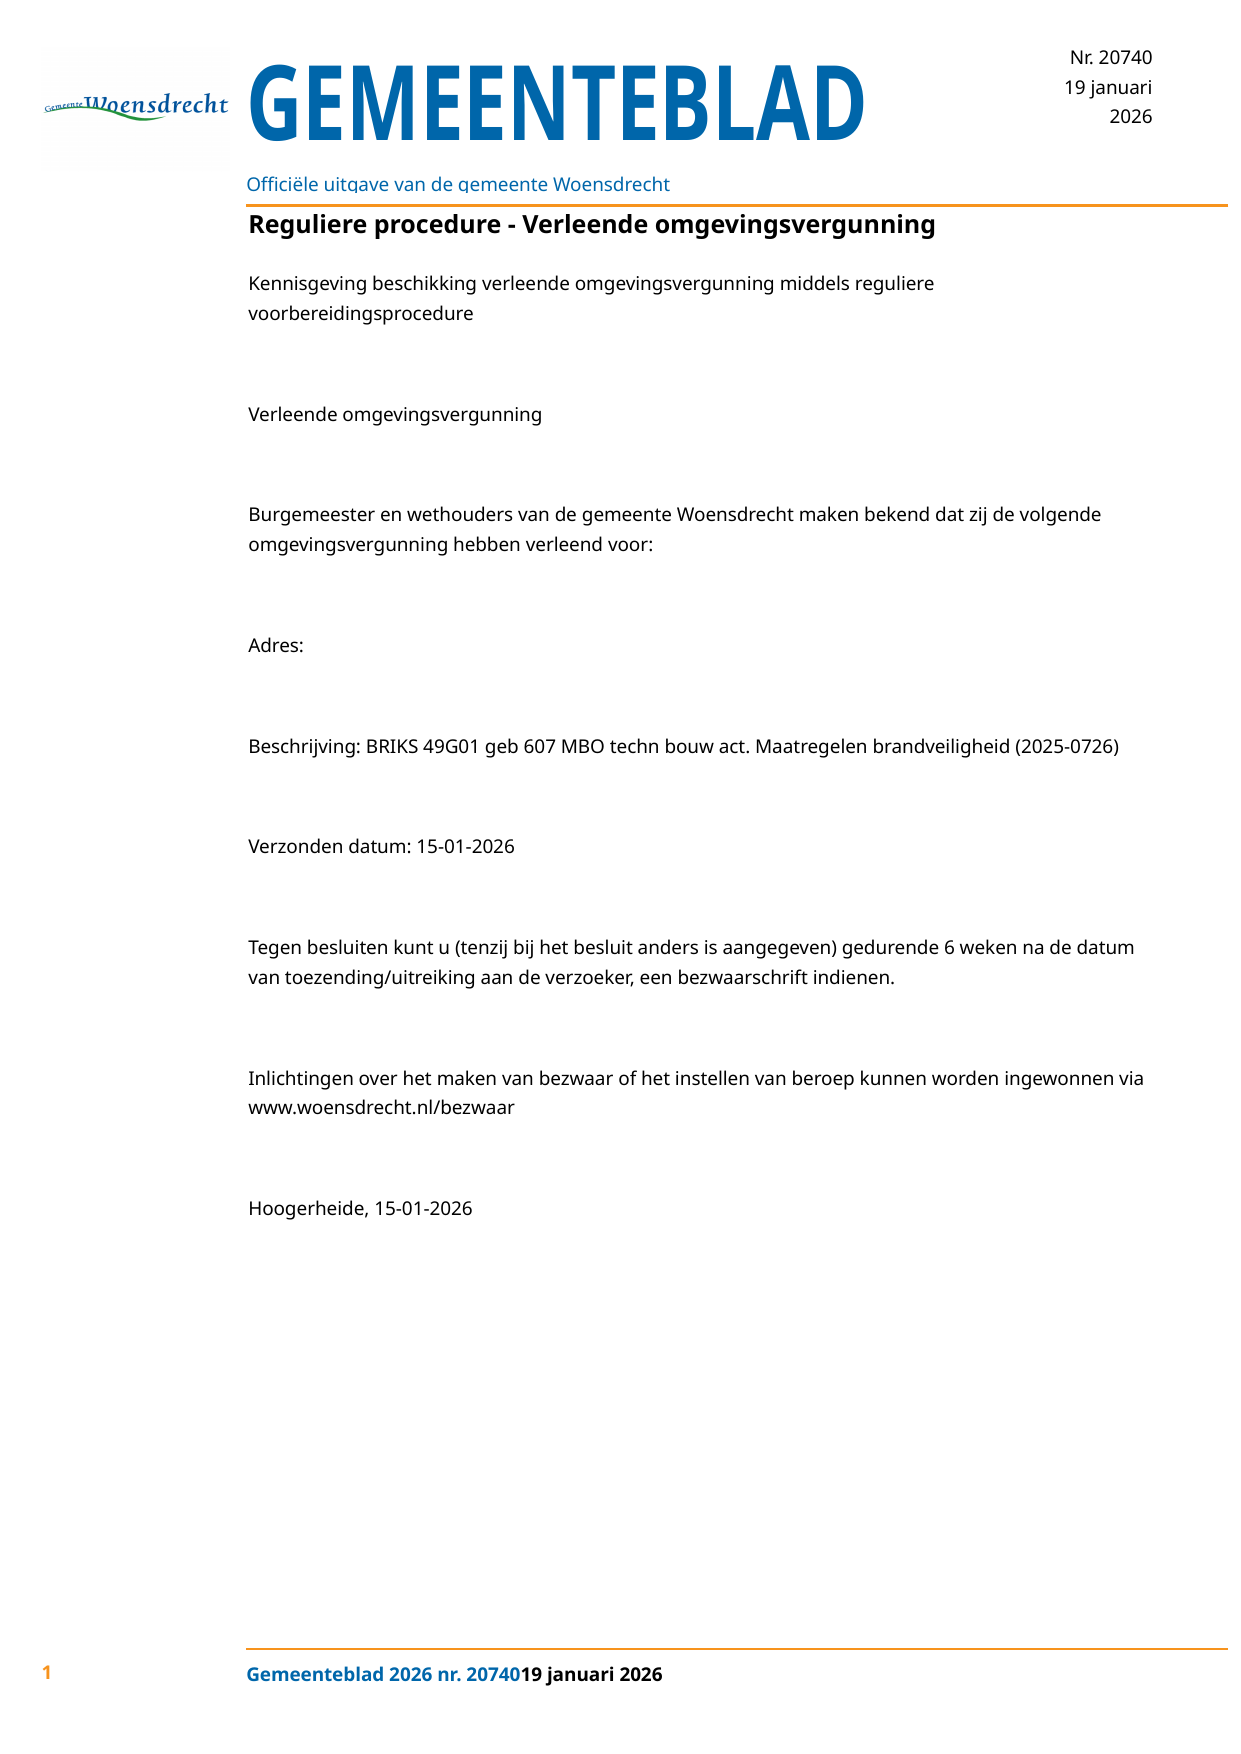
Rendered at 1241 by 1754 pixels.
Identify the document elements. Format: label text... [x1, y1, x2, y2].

text Hoogerheide, 15-01-2026 [248, 1195, 1152, 1221]
text Burgemeester en wethouders van de gemeente Woensdrecht maken bekend dat zij de volgende omgevingsvergunning hebben verleend voor: [248, 502, 1152, 557]
text Inlichtingen over het maken van bezwaar of het instellen van beroep kunnen worden ingewonnen via www.woensdrecht.nl/bezwaar [248, 1065, 1152, 1120]
text Beschrijving: BRIKS 49G01 geb 607 MBO techn bouw act. Maatregelen brandveiligheid (2025-0726) [248, 733, 1152, 758]
text Reguliere procedure - Verleende omgevingsvergunning [248, 207, 1152, 241]
picture [41, 47, 231, 172]
text Kennisgeving beschikking verleende omgevingsvergunning middels reguliere voorbereidingsprocedure [248, 270, 1152, 326]
text Adres: [248, 632, 1152, 658]
text Verleende omgevingsvergunning [248, 401, 1152, 426]
text Tegen besluiten kunt u (tenzij bij het besluit anders is aangegeven) gedurende 6 weken na de datum van toezending/uitreiking aan de verzoeker, een bezwaarschrift indienen. [248, 934, 1152, 990]
text Verzonden datum: 15-01-2026 [248, 834, 1152, 859]
